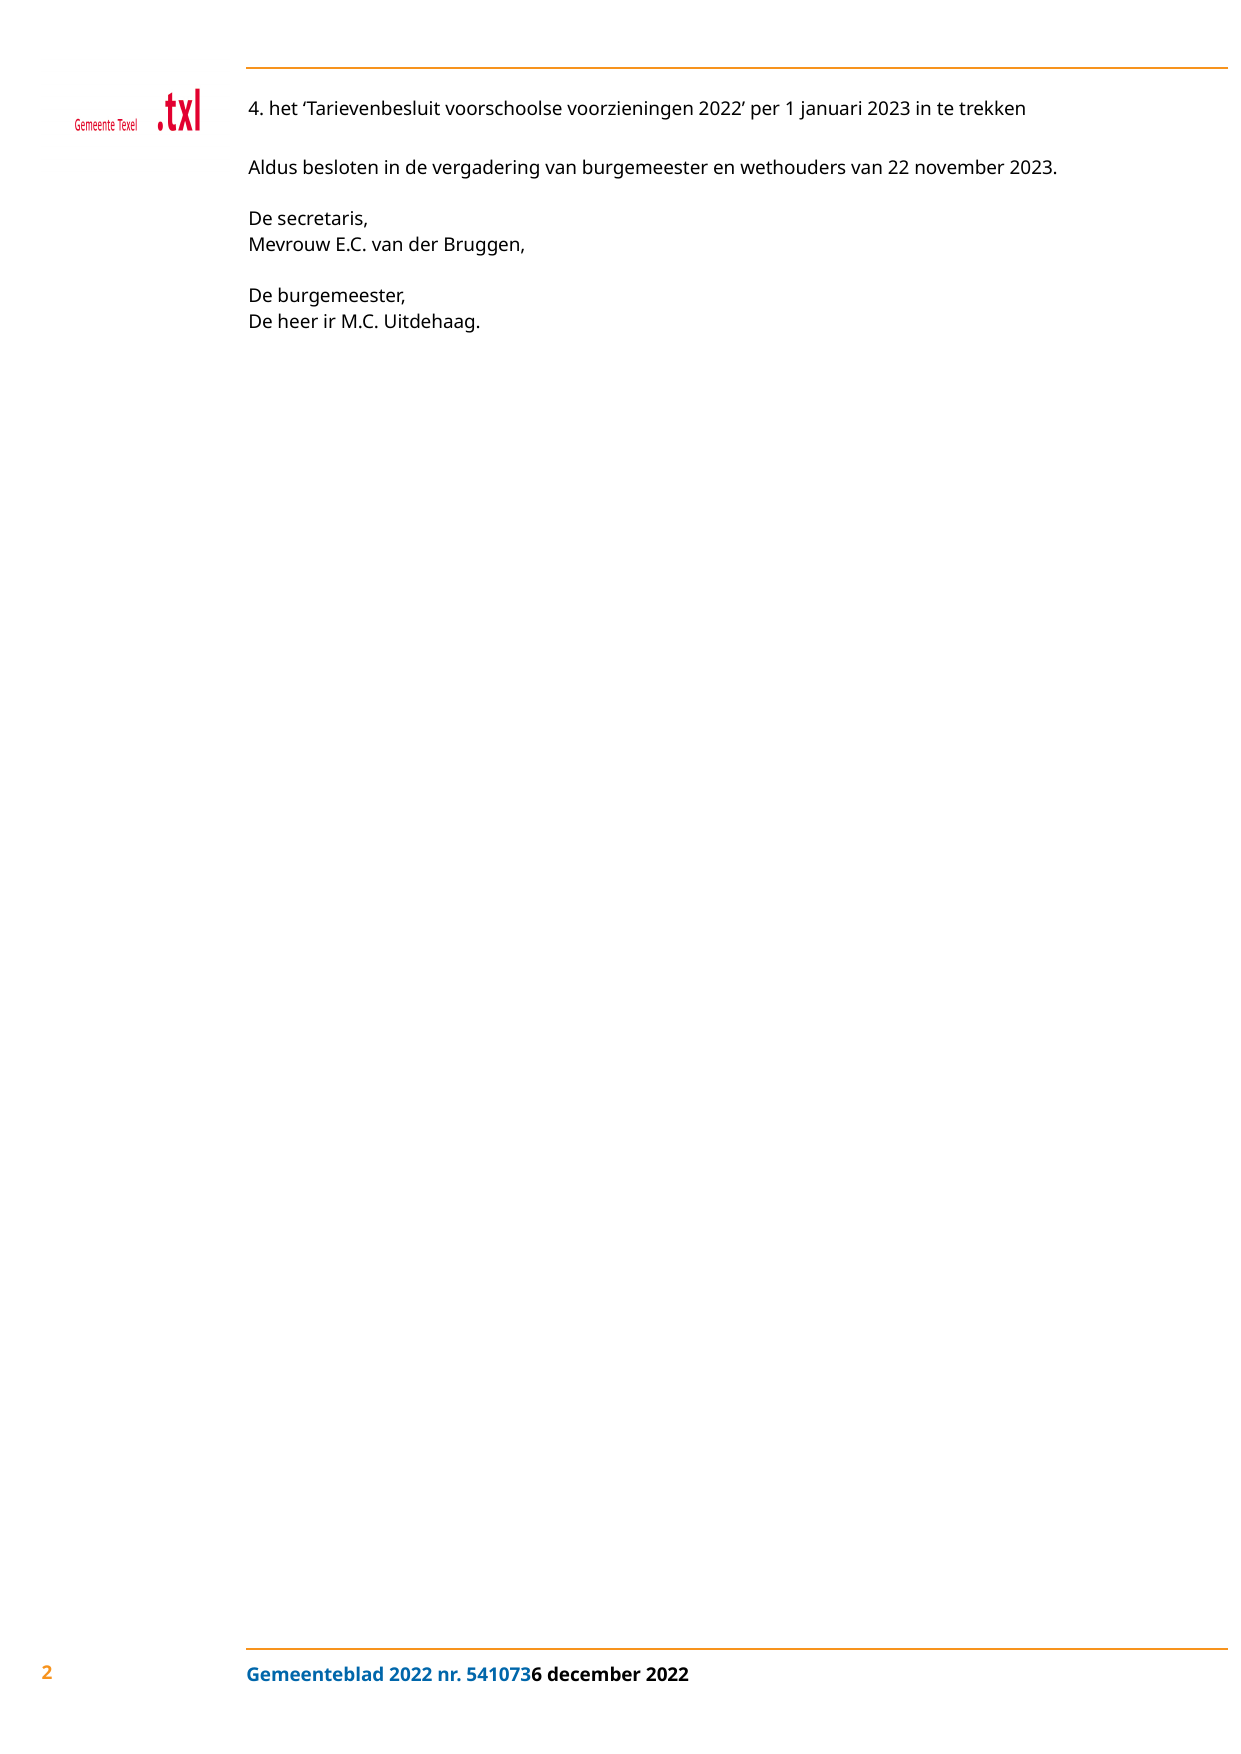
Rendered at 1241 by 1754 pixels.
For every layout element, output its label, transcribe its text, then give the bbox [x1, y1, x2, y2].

text Aldus besloten in de vergadering van burgemeester en wethouders van 22 november 2023. [248, 154, 1152, 180]
picture [41, 47, 231, 172]
text De heer ir M.C. Uitdehaag. [248, 308, 1152, 334]
text De secretaris, [248, 205, 1152, 231]
text De burgemeester, [248, 283, 1152, 308]
text Mevrouw E.C. van der Bruggen, [248, 231, 1152, 257]
text 4. het ‘Tarievenbesluit voorschoolse voorzieningen 2022’ per 1 januari 2023 in te trekken [248, 95, 1152, 121]
